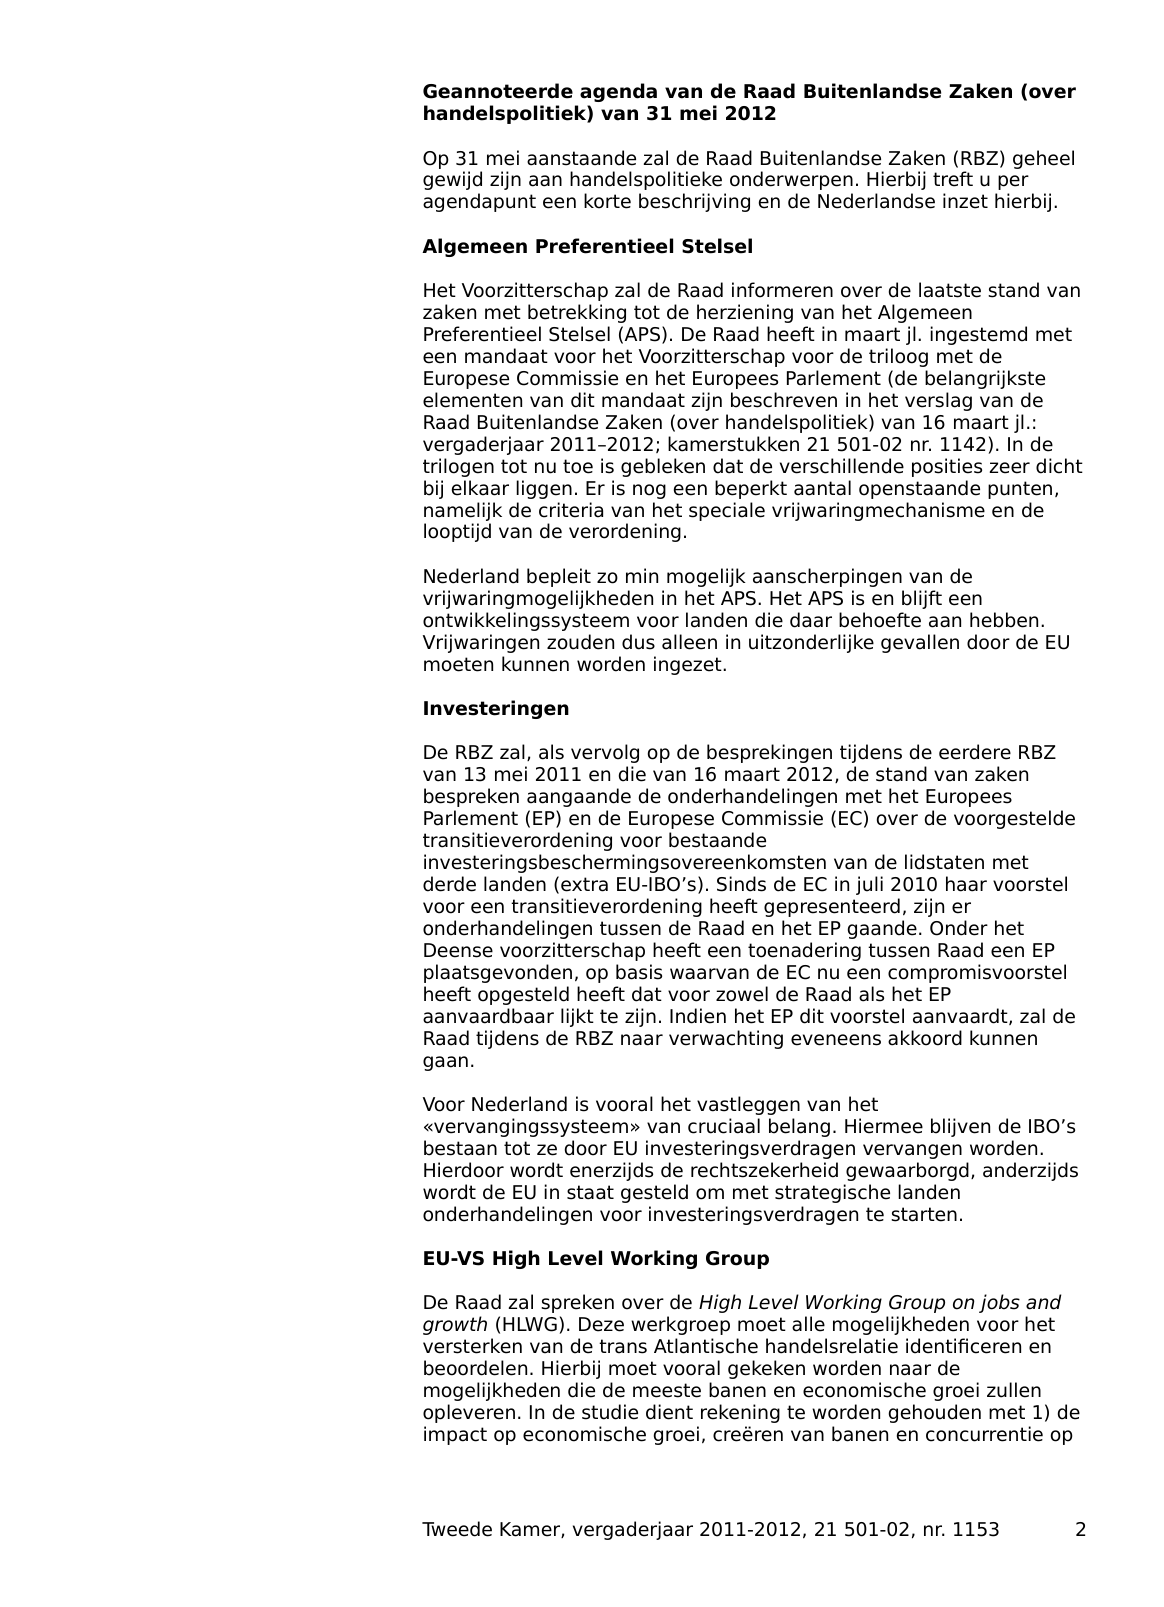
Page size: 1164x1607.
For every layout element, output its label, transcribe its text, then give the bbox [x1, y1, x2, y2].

subtitle EU-VS High Level Working Group [422, 1248, 1087, 1270]
text Op 31 mei aanstaande zal de Raad Buitenlandse Zaken (RBZ) geheel gewijd zijn aan handelspolitieke onderwerpen. Hierbij treft u per agendapunt een korte beschrijving en de Nederlandse inzet hierbij. [422, 147, 1087, 213]
subtitle Geannoteerde agenda van de Raad Buitenlandse Zaken (over handelspolitiek) van 31 mei 2012 [422, 81, 1087, 125]
text De Raad zal spreken over de High Level Working Group on jobs and growth (HLWG). Deze werkgroep moet alle mogelijkheden voor het versterken van de trans Atlantische handelsrelatie identificeren en beoordelen. Hierbij moet vooral gekeken worden naar de mogelijkheden die de meeste banen en economische groei zullen opleveren. In de studie dient rekening te worden gehouden met 1) de impact op economische groei, creëren van banen en concurrentie op [422, 1292, 1087, 1446]
subtitle Investeringen [422, 698, 1087, 720]
text Het Voorzitterschap zal de Raad informeren over de laatste stand van zaken met betrekking tot de herziening van het Algemeen Preferentieel Stelsel (APS). De Raad heeft in maart jl. ingestemd met een mandaat voor het Voorzitterschap voor de triloog met de Europese Commissie en het Europees Parlement (de belangrijkste elementen van dit mandaat zijn beschreven in het verslag van de Raad Buitenlandse Zaken (over handelspolitiek) van 16 maart jl.: vergaderjaar 2011–2012; kamerstukken 21 501-02 nr. 1142). In de trilogen tot nu toe is gebleken dat de verschillende posities zeer dicht bij elkaar liggen. Er is nog een beperkt aantal openstaande punten, namelijk de criteria van het speciale vrijwaringmechanisme en de looptijd van de verordening. [422, 280, 1087, 543]
text De RBZ zal, als vervolg op de besprekingen tijdens de eerdere RBZ van 13 mei 2011 en die van 16 maart 2012, de stand van zaken bespreken aangaande de onderhandelingen met het Europees Parlement (EP) en de Europese Commissie (EC) over de voorgestelde transitieverordening voor bestaande investeringsbeschermingsovereenkomsten van de lidstaten met derde landen (extra EU-IBO’s). Sinds de EC in juli 2010 haar voorstel voor een transitieverordening heeft gepresenteerd, zijn er onderhandelingen tussen de Raad en het EP gaande. Onder het Deense voorzitterschap heeft een toenadering tussen Raad een EP plaatsgevonden, op basis waarvan de EC nu een compromisvoorstel heeft opgesteld heeft dat voor zowel de Raad als het EP aanvaardbaar lijkt te zijn. Indien het EP dit voorstel aanvaardt, zal de Raad tijdens de RBZ naar verwachting eveneens akkoord kunnen gaan. [422, 742, 1087, 1072]
subtitle Algemeen Preferentieel Stelsel [422, 236, 1087, 257]
text Nederland bepleit zo min mogelijk aanscherpingen van de vrijwaringmogelijkheden in het APS. Het APS is en blijft een ontwikkelingssysteem voor landen die daar behoefte aan hebben. Vrijwaringen zouden dus alleen in uitzonderlijke gevallen door de EU moeten kunnen worden ingezet. [422, 566, 1087, 676]
text Voor Nederland is vooral het vastleggen van het «vervangingssysteem» van cruciaal belang. Hiermee blijven de IBO’s bestaan tot ze door EU investeringsverdragen vervangen worden. Hierdoor wordt enerzijds de rechtszekerheid gewaarborgd, anderzijds wordt de EU in staat gesteld om met strategische landen onderhandelingen voor investeringsverdragen te starten. [422, 1094, 1087, 1226]
